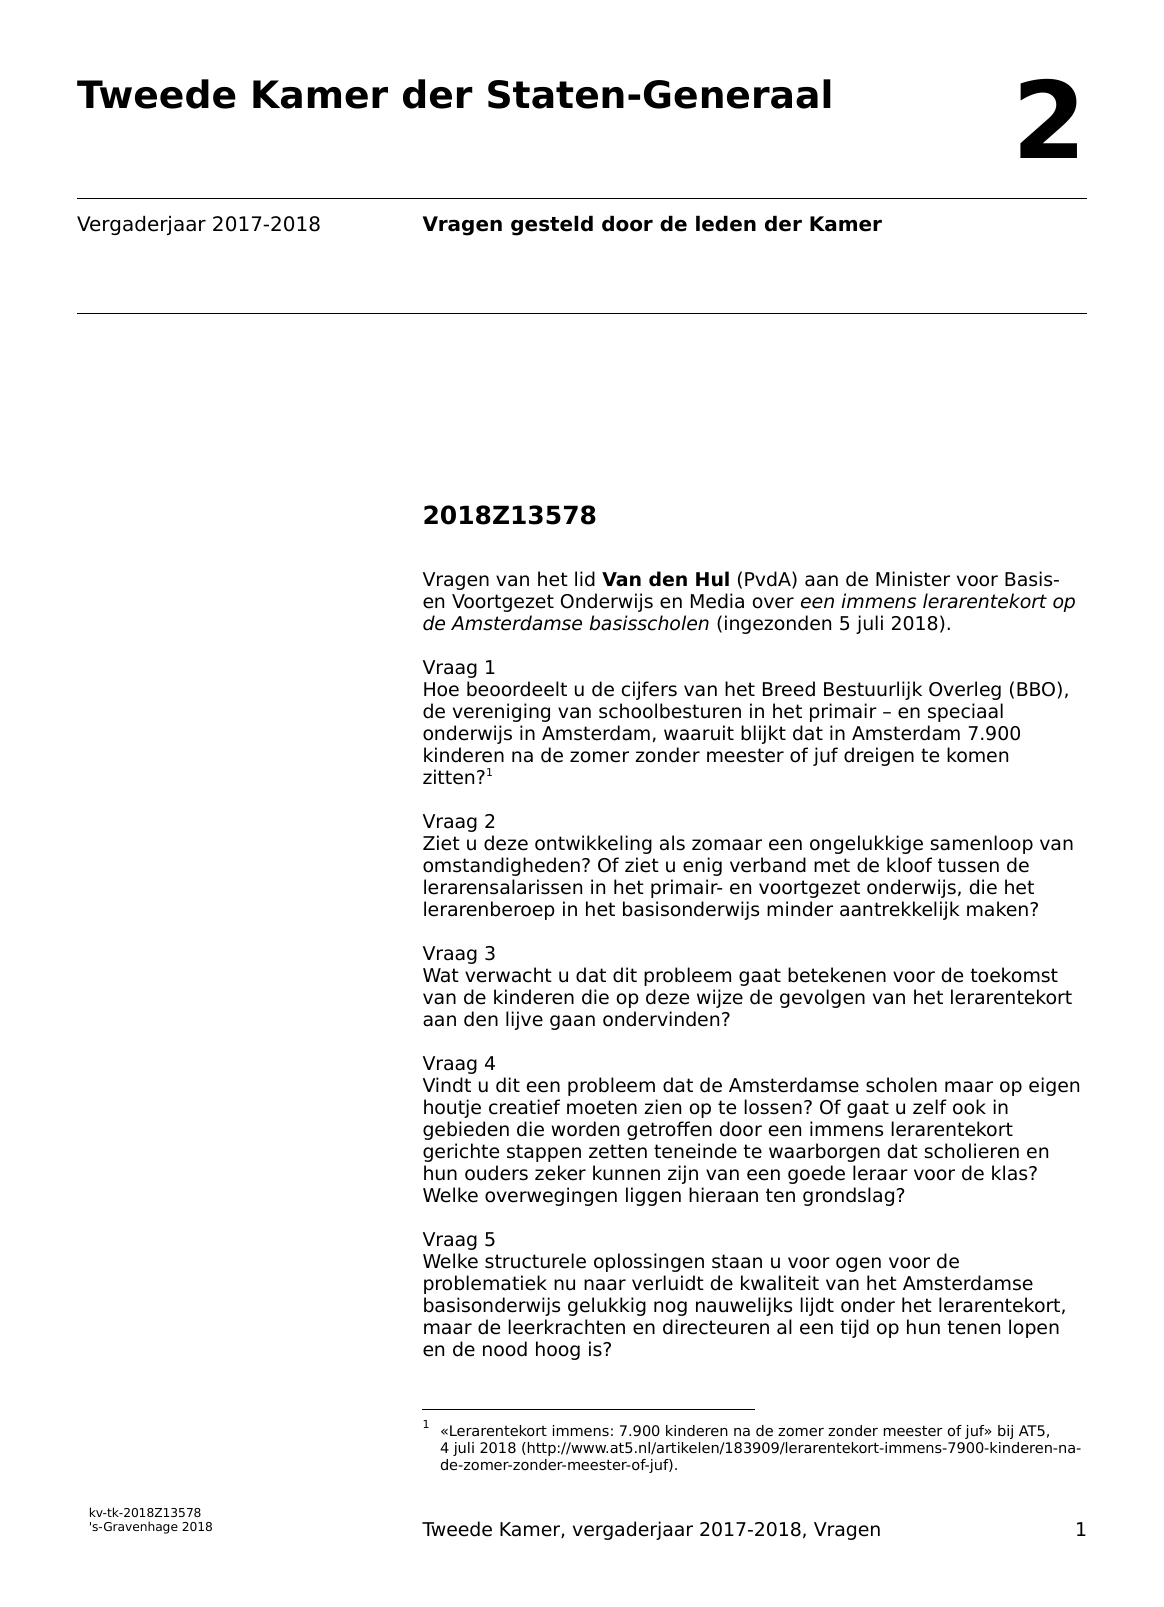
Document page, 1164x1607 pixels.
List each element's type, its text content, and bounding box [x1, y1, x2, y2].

text «Lerarentekort immens: 7.900 kinderen na de zomer zonder meester of juf» bij AT5, 4 juli 2018 (http://www.at5.nl/artikelen/183909/lerarentekort-immens-7900-kinderen-na-de-zomer-zonder-meester-of-juf). [422, 1418, 1087, 1474]
text Vragen van het lid Van den Hul (PvdA) aan de Minister voor Basis- en Voortgezet Onderwijs en Media over een immens lerarentekort op de Amsterdamse basisscholen (ingezonden 5 juli 2018). [422, 569, 1087, 635]
text 2018Z13578 [422, 501, 1087, 531]
text Vraag 3 [422, 943, 1087, 965]
text Welke structurele oplossingen staan u voor ogen voor de problematiek nu naar verluidt de kwaliteit van het Amsterdamse basisonderwijs gelukkig nog nauwelijks lijdt onder het lerarentekort, maar de leerkrachten en directeuren al een tijd op hun tenen lopen en de nood hoog is? [422, 1251, 1087, 1361]
text Vraag 4 [422, 1053, 1087, 1075]
table_cell Vergaderjaar 2017-2018 [77, 199, 422, 313]
table_header 2 [886, 59, 1087, 198]
text kv-tk-2018Z13578 [88, 1506, 323, 1520]
text Vraag 1 [422, 657, 1087, 679]
text Ziet u deze ontwikkeling als zomaar een ongelukkige samenloop van omstandigheden? Of ziet u enig verband met de kloof tussen de lerarensalarissen in het primair- en voortgezet onderwijs, die het lerarenberoep in het basisonderwijs minder aantrekkelijk maken? [422, 833, 1087, 921]
text Hoe beoordeelt u de cijfers van het Breed Bestuurlijk Overleg (BBO), de vereniging van schoolbesturen in het primair – en speciaal onderwijs in Amsterdam, waaruit blijkt dat in Amsterdam 7.900 kinderen na de zomer zonder meester of juf dreigen te komen zitten? [422, 679, 1087, 789]
text Vindt u dit een probleem dat de Amsterdamse scholen maar op eigen houtje creatief moeten zien op te lossen? Of gaat u zelf ook in gebieden die worden getroffen door een immens lerarentekort gerichte stappen zetten teneinde te waarborgen dat scholieren en hun ouders zeker kunnen zijn van een goede leraar voor de klas? Welke overwegingen liggen hieraan ten grondslag? [422, 1075, 1087, 1207]
text Vraag 5 [422, 1229, 1087, 1251]
text Vraag 2 [422, 811, 1087, 833]
table_cell Vragen gesteld door de leden der Kamer [422, 199, 1087, 313]
text 's-Gravenhage 2018 [88, 1520, 323, 1534]
text Wat verwacht u dat dit probleem gaat betekenen voor de toekomst van de kinderen die op deze wijze de gevolgen van het lerarentekort aan den lijve gaan ondervinden? [422, 965, 1087, 1031]
table_header Tweede Kamer der Staten-Generaal [77, 59, 886, 198]
